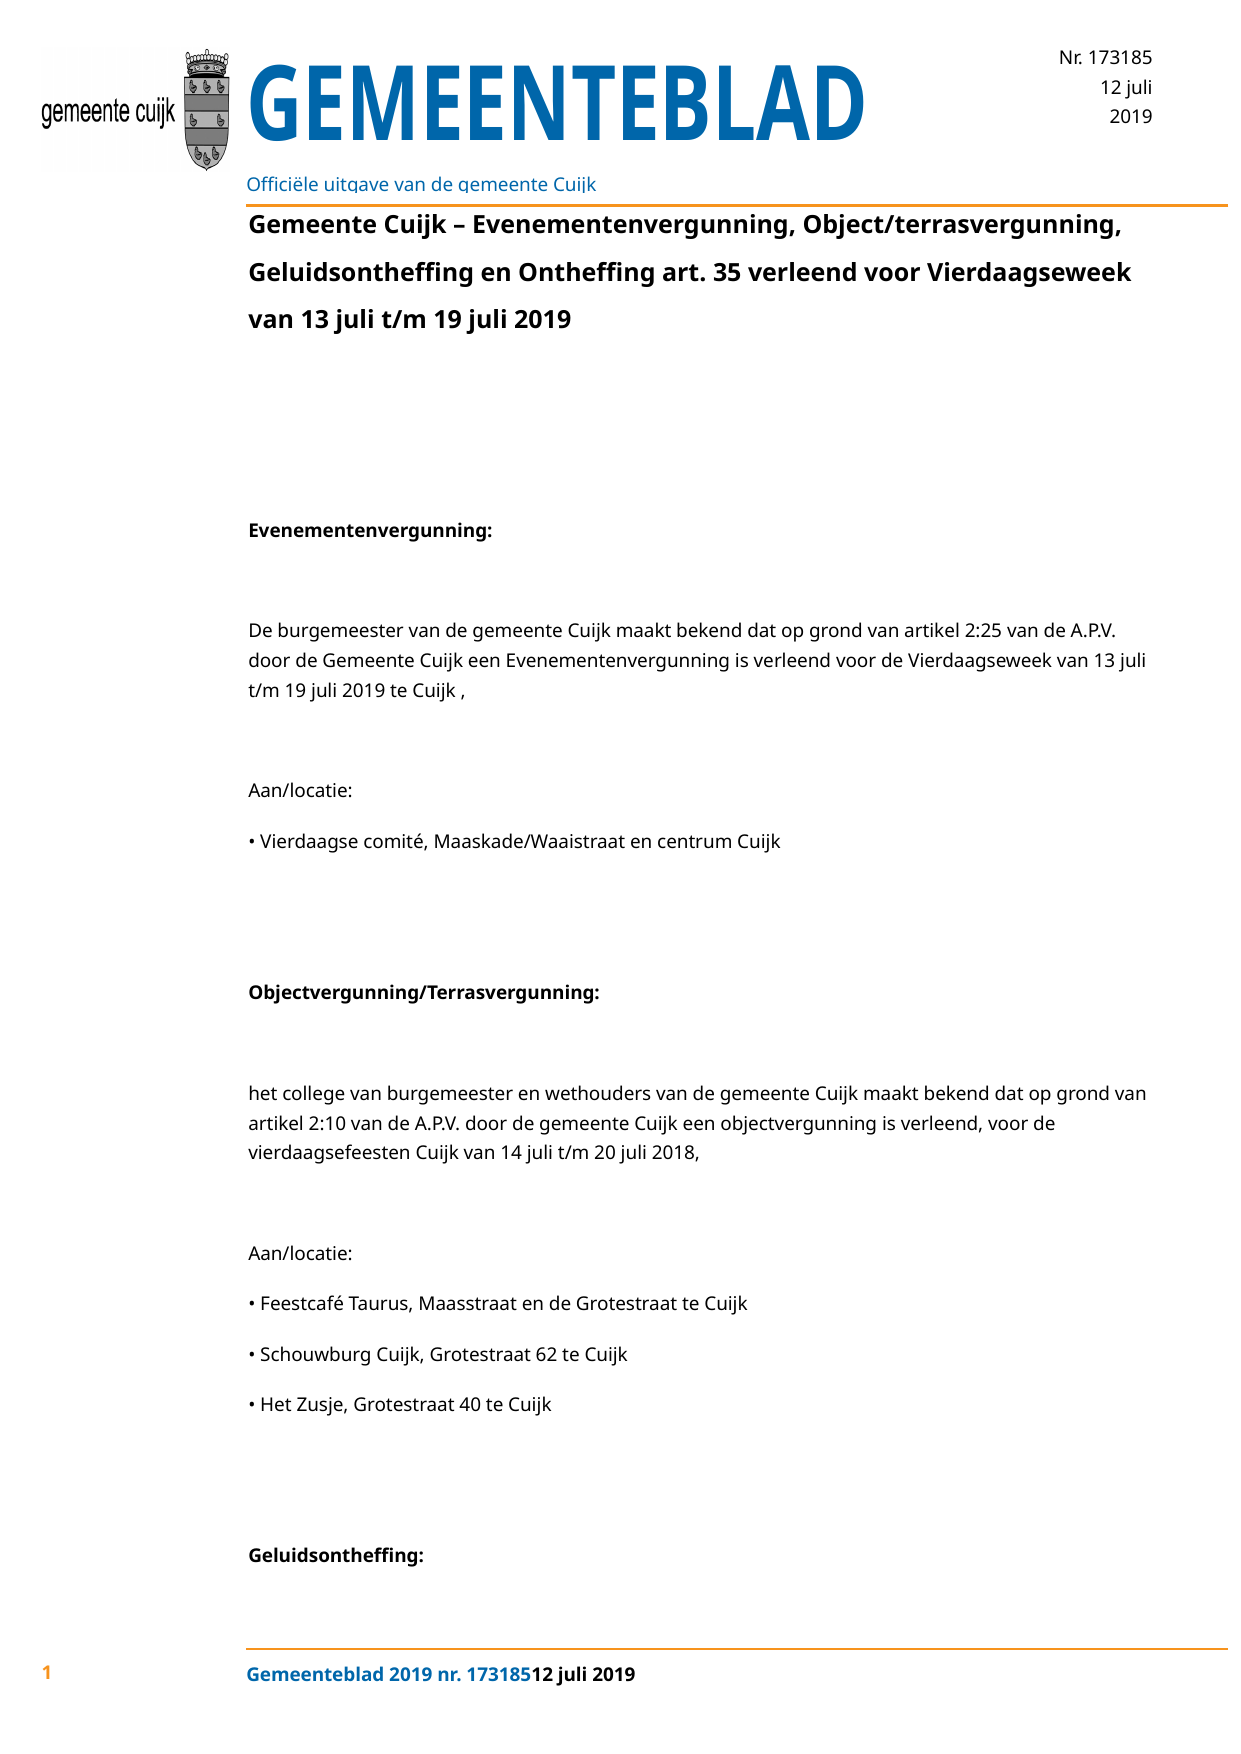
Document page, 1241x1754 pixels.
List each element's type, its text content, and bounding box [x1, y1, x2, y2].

text Aan/locatie: [248, 778, 1152, 803]
text • Schouwburg Cuijk, Grotestraat 62 te Cuijk [248, 1341, 1152, 1367]
picture [41, 47, 231, 172]
text Geluidsontheffing: [248, 1543, 1152, 1568]
text • Vierdaagse comité, Maaskade/Waaistraat en centrum Cuijk [248, 828, 1152, 854]
text Aan/locatie: [248, 1240, 1152, 1266]
text Gemeente Cuijk – Evenementenvergunning, Object/terrasvergunning, Geluidsontheffing en Ontheffing art. 35 verleend voor Vierdaagseweek van 13 juli t/m 19 juli 2019 [248, 207, 1152, 336]
text • Het Zusje, Grotestraat 40 te Cuijk [248, 1391, 1152, 1417]
text De burgemeester van de gemeente Cuijk maakt bekend dat op grond van artikel 2:25 van de A.P.V. door de Gemeente Cuijk een Evenementenvergunning is verleend voor de Vierdaagseweek van 13 juli t/m 19 juli 2019 te Cuijk , [248, 618, 1152, 702]
text • Feestcafé Taurus, Maasstraat en de Grotestraat te Cuijk [248, 1291, 1152, 1316]
text Objectvergunning/Terrasvergunning: [248, 979, 1152, 1005]
text het college van burgemeester en wethouders van de gemeente Cuijk maakt bekend dat op grond van artikel 2:10 van de A.P.V. door de gemeente Cuijk een objectvergunning is verleend, voor de vierdaagsefeesten Cuijk van 14 juli t/m 20 juli 2018, [248, 1080, 1152, 1165]
text Evenementenvergunning: [248, 517, 1152, 542]
